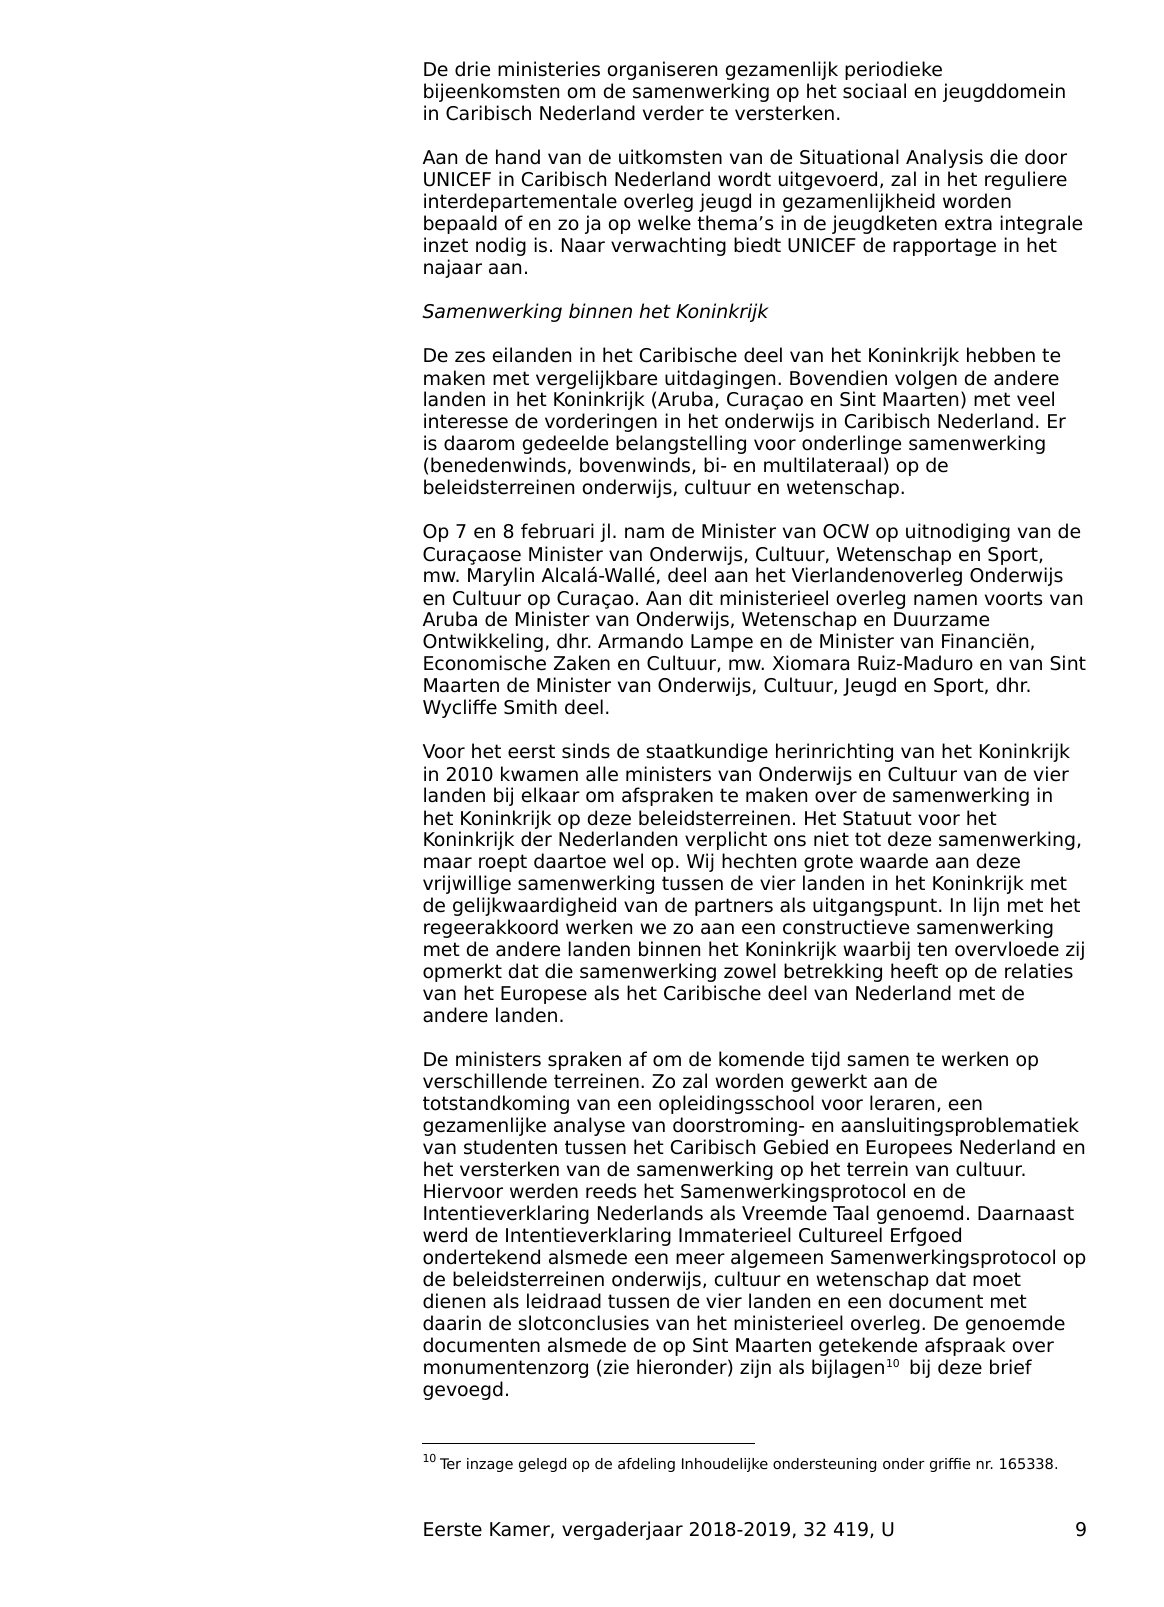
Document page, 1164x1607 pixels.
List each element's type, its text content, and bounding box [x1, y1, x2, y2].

text De zes eilanden in het Caribische deel van het Koninkrijk hebben te maken met vergelijkbare uitdagingen. Bovendien volgen de andere landen in het Koninkrijk (Aruba, Curaçao en Sint Maarten) met veel interesse de vorderingen in het onderwijs in Caribisch Nederland. Er is daarom gedeelde belangstelling voor onderlinge samenwerking (benedenwinds, bovenwinds, bi- en multilateraal) op de beleidsterreinen onderwijs, cultuur en wetenschap. [422, 345, 1087, 499]
text Ter inzage gelegd op de afdeling Inhoudelijke ondersteuning onder griffie nr. 165338. [422, 1452, 1087, 1474]
text Aan de hand van de uitkomsten van de Situational Analysis die door UNICEF in Caribisch Nederland wordt uitgevoerd, zal in het reguliere interdepartementale overleg jeugd in gezamenlijkheid worden bepaald of en zo ja op welke thema’s in de jeugdketen extra integrale inzet nodig is. Naar verwachting biedt UNICEF de rapportage in het najaar aan. [422, 147, 1087, 279]
text De ministers spraken af om de komende tijd samen te werken op verschillende terreinen. Zo zal worden gewerkt aan de totstandkoming van een opleidingsschool voor leraren, een gezamenlijke analyse van doorstroming- en aansluitingsproblematiek van studenten tussen het Caribisch Gebied en Europees Nederland en het versterken van de samenwerking op het terrein van cultuur. [422, 1049, 1087, 1181]
subtitle Samenwerking binnen het Koninkrijk [422, 301, 1087, 323]
text Voor het eerst sinds de staatkundige herinrichting van het Koninkrijk in 2010 kwamen alle ministers van Onderwijs en Cultuur van de vier landen bij elkaar om afspraken te maken over de samenwerking in het Koninkrijk op deze beleidsterreinen. Het Statuut voor het Koninkrijk der Nederlanden verplicht ons niet tot deze samenwerking, maar roept daartoe wel op. Wij hechten grote waarde aan deze vrijwillige samenwerking tussen de vier landen in het Koninkrijk met de gelijkwaardigheid van de partners als uitgangspunt. In lijn met het regeerakkoord werken we zo aan een constructieve samenwerking met de andere landen binnen het Koninkrijk waarbij ten overvloede zij opmerkt dat die samenwerking zowel betrekking heeft op de relaties van het Europese als het Caribische deel van Nederland met de andere landen. [422, 741, 1087, 1027]
text Op 7 en 8 februari jl. nam de Minister van OCW op uitnodiging van de Curaçaose Minister van Onderwijs, Cultuur, Wetenschap en Sport, mw. Marylin Alcalá-Wallé, deel aan het Vierlandenoverleg Onderwijs en Cultuur op Curaçao. Aan dit ministerieel overleg namen voorts van Aruba de Minister van Onderwijs, Wetenschap en Duurzame Ontwikkeling, dhr. Armando Lampe en de Minister van Financiën, Economische Zaken en Cultuur, mw. Xiomara Ruiz-Maduro en van Sint Maarten de Minister van Onderwijs, Cultuur, Jeugd en Sport, dhr. Wycliffe Smith deel. [422, 521, 1087, 719]
text De drie ministeries organiseren gezamenlijk periodieke bijeenkomsten om de samenwerking op het sociaal en jeugddomein in Caribisch Nederland verder te versterken. [422, 59, 1087, 125]
text Hiervoor werden reeds het Samenwerkingsprotocol en de Intentieverklaring Nederlands als Vreemde Taal genoemd. Daarnaast werd de Intentieverklaring Immaterieel Cultureel Erfgoed ondertekend alsmede een meer algemeen Samenwerkingsprotocol op de beleidsterreinen onderwijs, cultuur en wetenschap dat moet dienen als leidraad tussen de vier landen en een document met daarin de slotconclusies van het ministerieel overleg. De genoemde documenten alsmede de op Sint Maarten getekende afspraak over monumentenzorg (zie hieronder) zijn als bijlagen bij deze brief gevoegd. [422, 1181, 1087, 1401]
